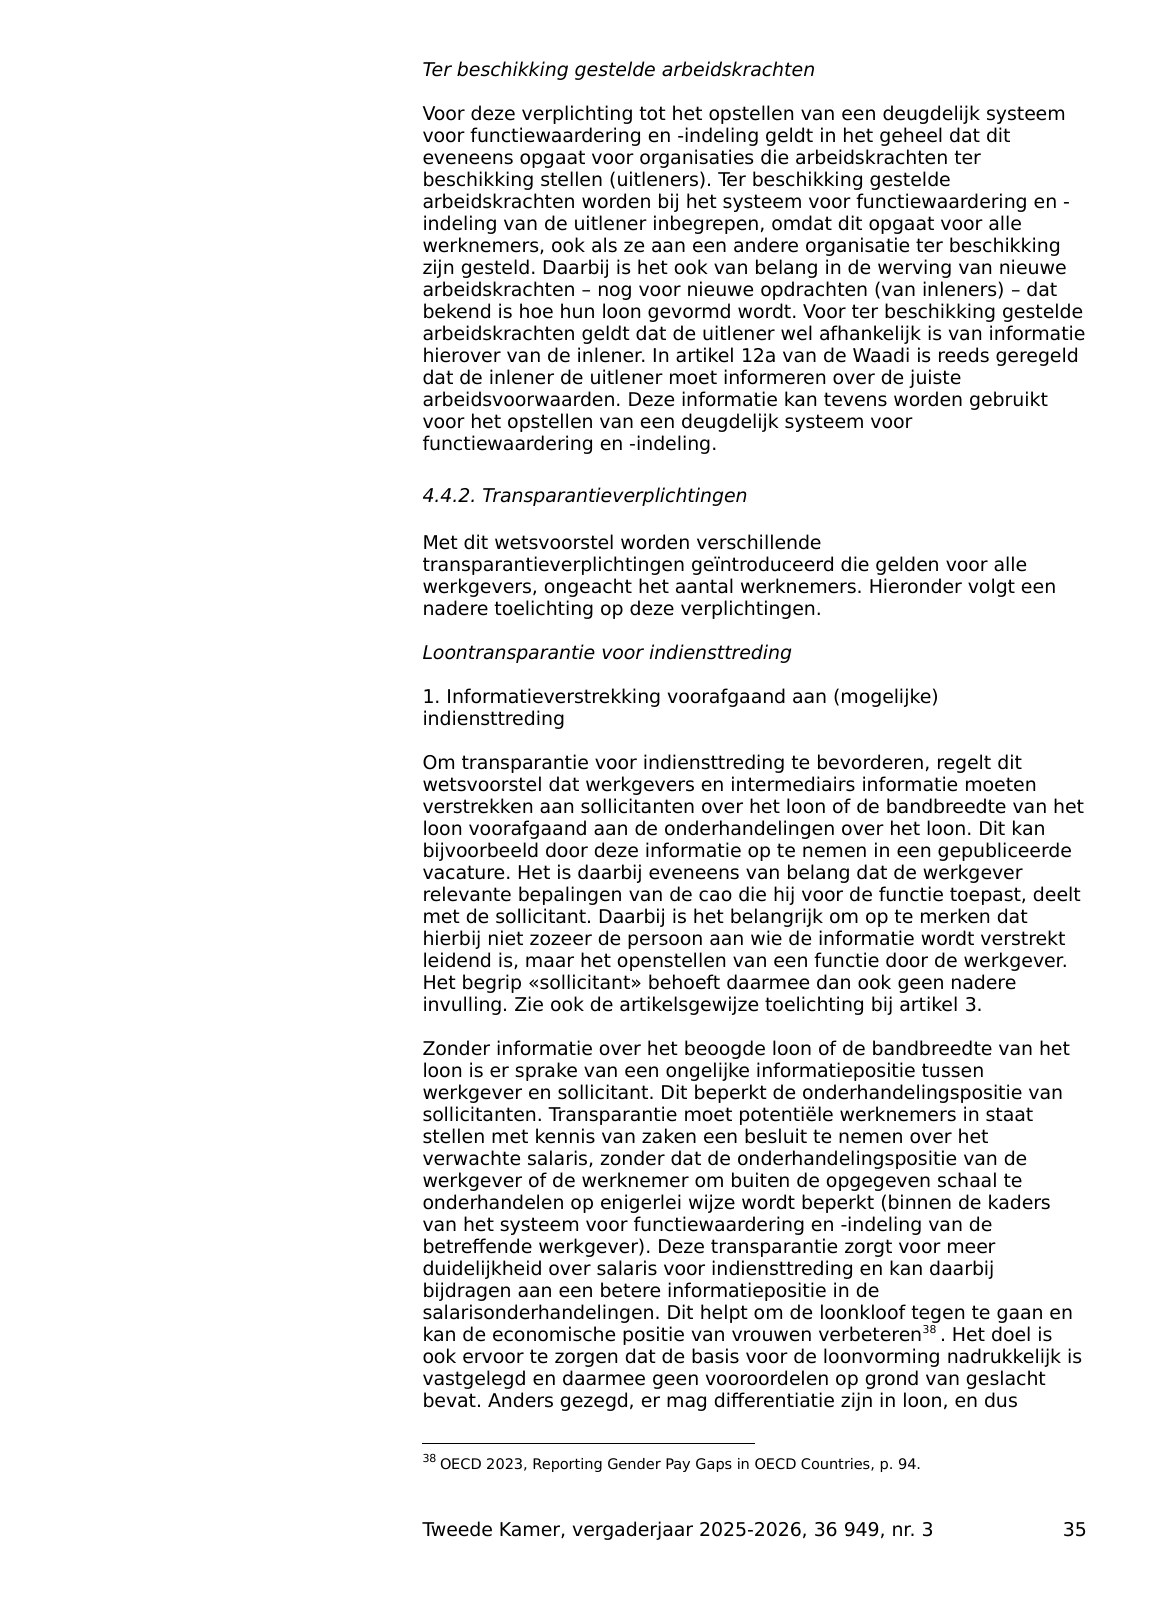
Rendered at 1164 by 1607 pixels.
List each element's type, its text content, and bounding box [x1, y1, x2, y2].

subtitle Ter beschikking gestelde arbeidskrachten [422, 59, 1087, 81]
text OECD 2023, Reporting Gender Pay Gaps in OECD Countries, p. 94. [422, 1452, 1087, 1474]
subtitle Loontransparantie voor indiensttreding [422, 642, 1087, 664]
text Met dit wetsvoorstel worden verschillende transparantieverplichtingen geïntroduceerd die gelden voor alle werkgevers, ongeacht het aantal werknemers. Hieronder volgt een nadere toelichting op deze verplichtingen. [422, 532, 1087, 620]
subtitle 4.4.2. Transparantieverplichtingen [422, 485, 1087, 507]
text Zonder informatie over het beoogde loon of de bandbreedte van het loon is er sprake van een ongelijke informatiepositie tussen werkgever en sollicitant. Dit beperkt de onderhandelingspositie van sollicitanten. Transparantie moet potentiële werknemers in staat stellen met kennis van zaken een besluit te nemen over het verwachte salaris, zonder dat de onderhandelingspositie van de werkgever of de werknemer om buiten de opgegeven schaal te onderhandelen op enigerlei wijze wordt beperkt (binnen de kaders van het systeem voor functiewaardering en -indeling van de betreffende werkgever). Deze transparantie zorgt voor meer duidelijkheid over salaris voor indiensttreding en kan daarbij bijdragen aan een betere informatiepositie in de salarisonderhandelingen. Dit helpt om de loonkloof tegen te gaan en kan de economische positie van vrouwen verbeteren. Het doel is ook ervoor te zorgen dat de basis voor de loonvorming nadrukkelijk is vastgelegd en daarmee geen vooroordelen op grond van geslacht bevat. Anders gezegd, er mag differentiatie zijn in loon, en dus [422, 1038, 1087, 1412]
subtitle 1. Informatieverstrekking voorafgaand aan (mogelijke) indiensttreding [422, 686, 1087, 730]
text Voor deze verplichting tot het opstellen van een deugdelijk systeem voor functiewaardering en -indeling geldt in het geheel dat dit eveneens opgaat voor organisaties die arbeidskrachten ter beschikking stellen (uitleners). Ter beschikking gestelde arbeidskrachten worden bij het systeem voor functiewaardering en -indeling van de uitlener inbegrepen, omdat dit opgaat voor alle werknemers, ook als ze aan een andere organisatie ter beschikking zijn gesteld. Daarbij is het ook van belang in de werving van nieuwe arbeidskrachten – nog voor nieuwe opdrachten (van inleners) – dat bekend is hoe hun loon gevormd wordt. Voor ter beschikking gestelde arbeidskrachten geldt dat de uitlener wel afhankelijk is van informatie hierover van de inlener. In artikel 12a van de Waadi is reeds geregeld dat de inlener de uitlener moet informeren over de juiste arbeidsvoorwaarden. Deze informatie kan tevens worden gebruikt voor het opstellen van een deugdelijk systeem voor functiewaardering en -indeling. [422, 103, 1087, 455]
text Om transparantie voor indiensttreding te bevorderen, regelt dit wetsvoorstel dat werkgevers en intermediairs informatie moeten verstrekken aan sollicitanten over het loon of de bandbreedte van het loon voorafgaand aan de onderhandelingen over het loon. Dit kan bijvoorbeeld door deze informatie op te nemen in een gepubliceerde vacature. Het is daarbij eveneens van belang dat de werkgever relevante bepalingen van de cao die hij voor de functie toepast, deelt met de sollicitant. Daarbij is het belangrijk om op te merken dat hierbij niet zozeer de persoon aan wie de informatie wordt verstrekt leidend is, maar het openstellen van een functie door de werkgever. Het begrip «sollicitant» behoeft daarmee dan ook geen nadere invulling. Zie ook de artikelsgewijze toelichting bij artikel 3. [422, 752, 1087, 1016]
